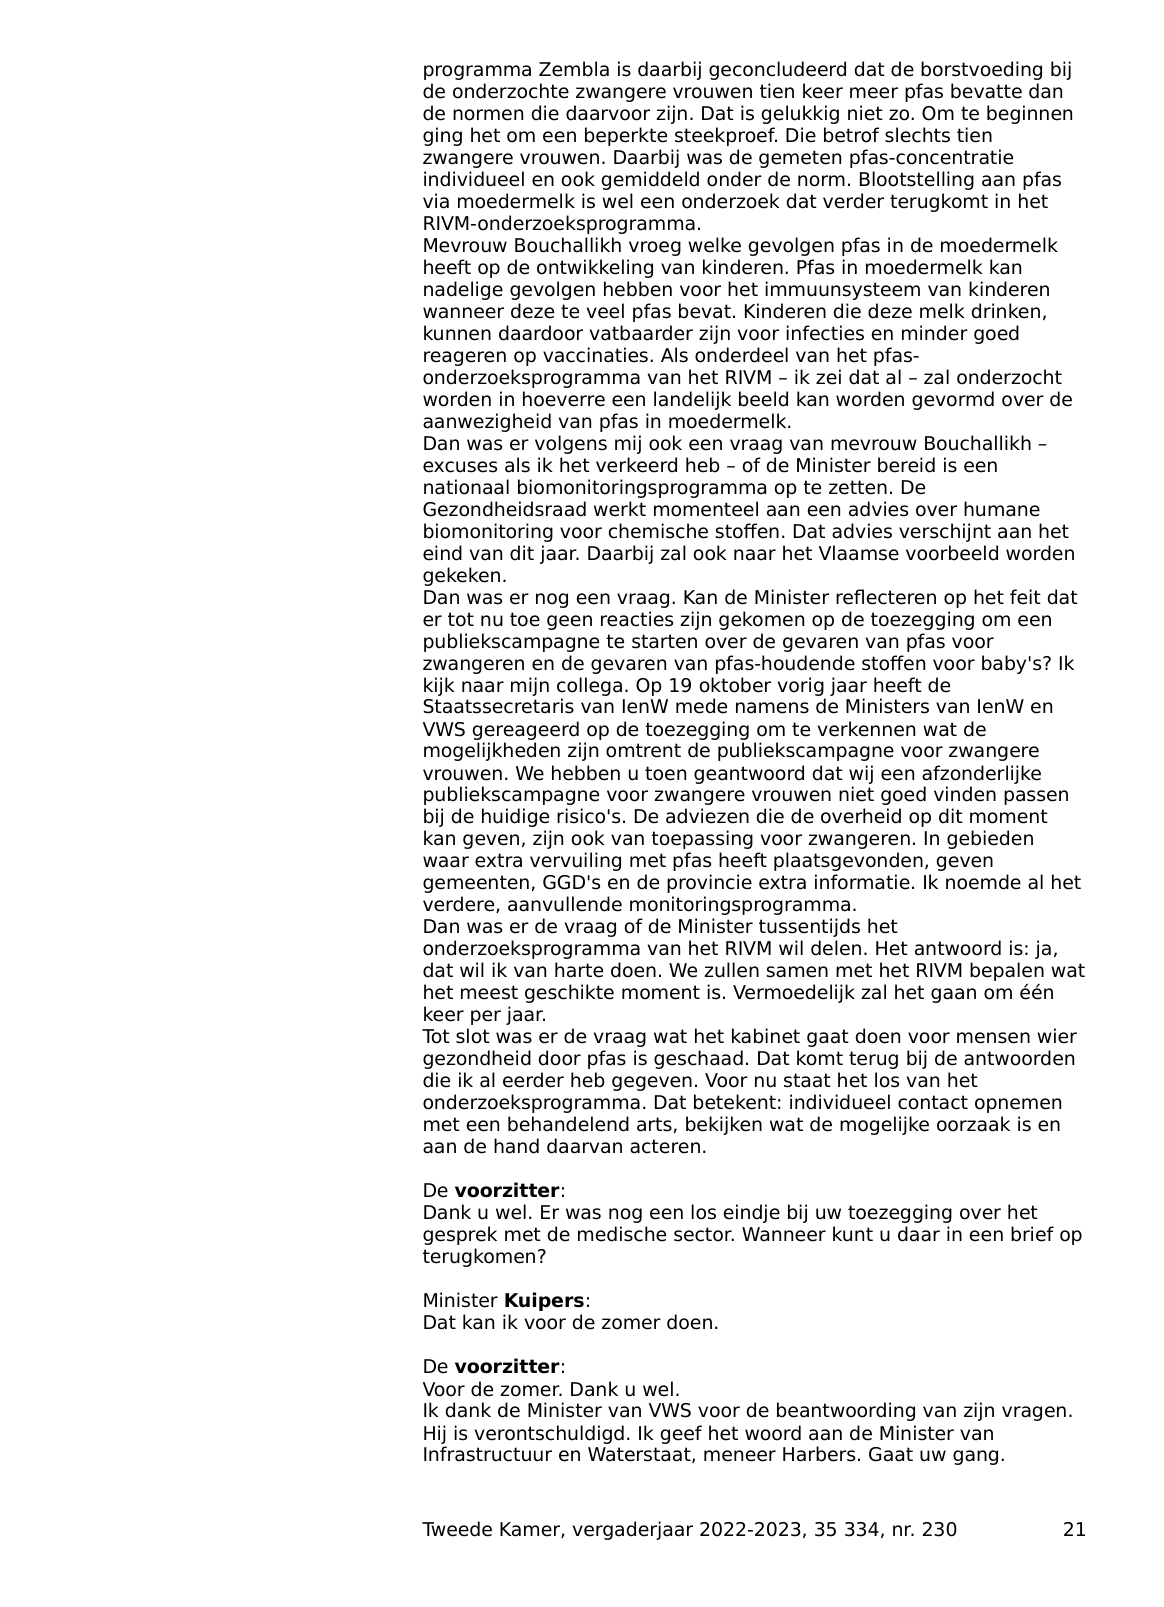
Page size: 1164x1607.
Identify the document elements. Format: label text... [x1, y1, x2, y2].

text Tot slot was er de vraag wat het kabinet gaat doen voor mensen wier gezondheid door pfas is geschaad. Dat komt terug bij de antwoorden die ik al eerder heb gegeven. Voor nu staat het los van het onderzoeksprogramma. Dat betekent: individueel contact opnemen met een behandelend arts, bekijken wat de mogelijke oorzaak is en aan de hand daarvan acteren. [422, 1026, 1087, 1158]
text Minister Kuipers: [422, 1290, 1087, 1312]
text Voor de zomer. Dank u wel. [422, 1378, 1087, 1400]
text Dan was er de vraag of de Minister tussentijds het onderzoeksprogramma van het RIVM wil delen. Het antwoord is: ja, dat wil ik van harte doen. We zullen samen met het RIVM bepalen wat het meest geschikte moment is. Vermoedelijk zal het gaan om één keer per jaar. [422, 916, 1087, 1026]
text Mevrouw Bouchallikh vroeg welke gevolgen pfas in de moedermelk heeft op de ontwikkeling van kinderen. Pfas in moedermelk kan nadelige gevolgen hebben voor het immuunsysteem van kinderen wanneer deze te veel pfas bevat. Kinderen die deze melk drinken, kunnen daardoor vatbaarder zijn voor infecties en minder goed reageren op vaccinaties. Als onderdeel van het pfas-onderzoeksprogramma van het RIVM – ik zei dat al – zal onderzocht worden in hoeverre een landelijk beeld kan worden gevormd over de aanwezigheid van pfas in moedermelk. [422, 235, 1087, 433]
text Ik dank de Minister van VWS voor de beantwoording van zijn vragen. Hij is verontschuldigd. Ik geef het woord aan de Minister van Infrastructuur en Waterstaat, meneer Harbers. Gaat uw gang. [422, 1400, 1087, 1466]
text De voorzitter: [422, 1180, 1087, 1202]
text Dat kan ik voor de zomer doen. [422, 1312, 1087, 1334]
text Dan was er nog een vraag. Kan de Minister reflecteren op het feit dat er tot nu toe geen reacties zijn gekomen op de toezegging om een publiekscampagne te starten over de gevaren van pfas voor zwangeren en de gevaren van pfas-houdende stoffen voor baby's? Ik kijk naar mijn collega. Op 19 oktober vorig jaar heeft de Staatssecretaris van IenW mede namens de Ministers van IenW en VWS gereageerd op de toezegging om te verkennen wat de mogelijkheden zijn omtrent de publiekscampagne voor zwangere vrouwen. We hebben u toen geantwoord dat wij een afzonderlijke publiekscampagne voor zwangere vrouwen niet goed vinden passen bij de huidige risico's. De adviezen die de overheid op dit moment kan geven, zijn ook van toepassing voor zwangeren. In gebieden waar extra vervuiling met pfas heeft plaatsgevonden, geven gemeenten, GGD's en de provincie extra informatie. Ik noemde al het verdere, aanvullende monitoringsprogramma. [422, 587, 1087, 916]
text Dan was er volgens mij ook een vraag van mevrouw Bouchallikh – excuses als ik het verkeerd heb – of de Minister bereid is een nationaal biomonitoringsprogramma op te zetten. De Gezondheidsraad werkt momenteel aan een advies over humane biomonitoring voor chemische stoffen. Dat advies verschijnt aan het eind van dit jaar. Daarbij zal ook naar het Vlaamse voorbeeld worden gekeken. [422, 433, 1087, 587]
text programma Zembla is daarbij geconcludeerd dat de borstvoeding bij de onderzochte zwangere vrouwen tien keer meer pfas bevatte dan de normen die daarvoor zijn. Dat is gelukkig niet zo. Om te beginnen ging het om een beperkte steekproef. Die betrof slechts tien zwangere vrouwen. Daarbij was de gemeten pfas-concentratie individueel en ook gemiddeld onder de norm. Blootstelling aan pfas via moedermelk is wel een onderzoek dat verder terugkomt in het RIVM-onderzoeksprogramma. [422, 59, 1087, 235]
text Dank u wel. Er was nog een los eindje bij uw toezegging over het gesprek met de medische sector. Wanneer kunt u daar in een brief op terugkomen? [422, 1202, 1087, 1268]
text De voorzitter: [422, 1356, 1087, 1378]
